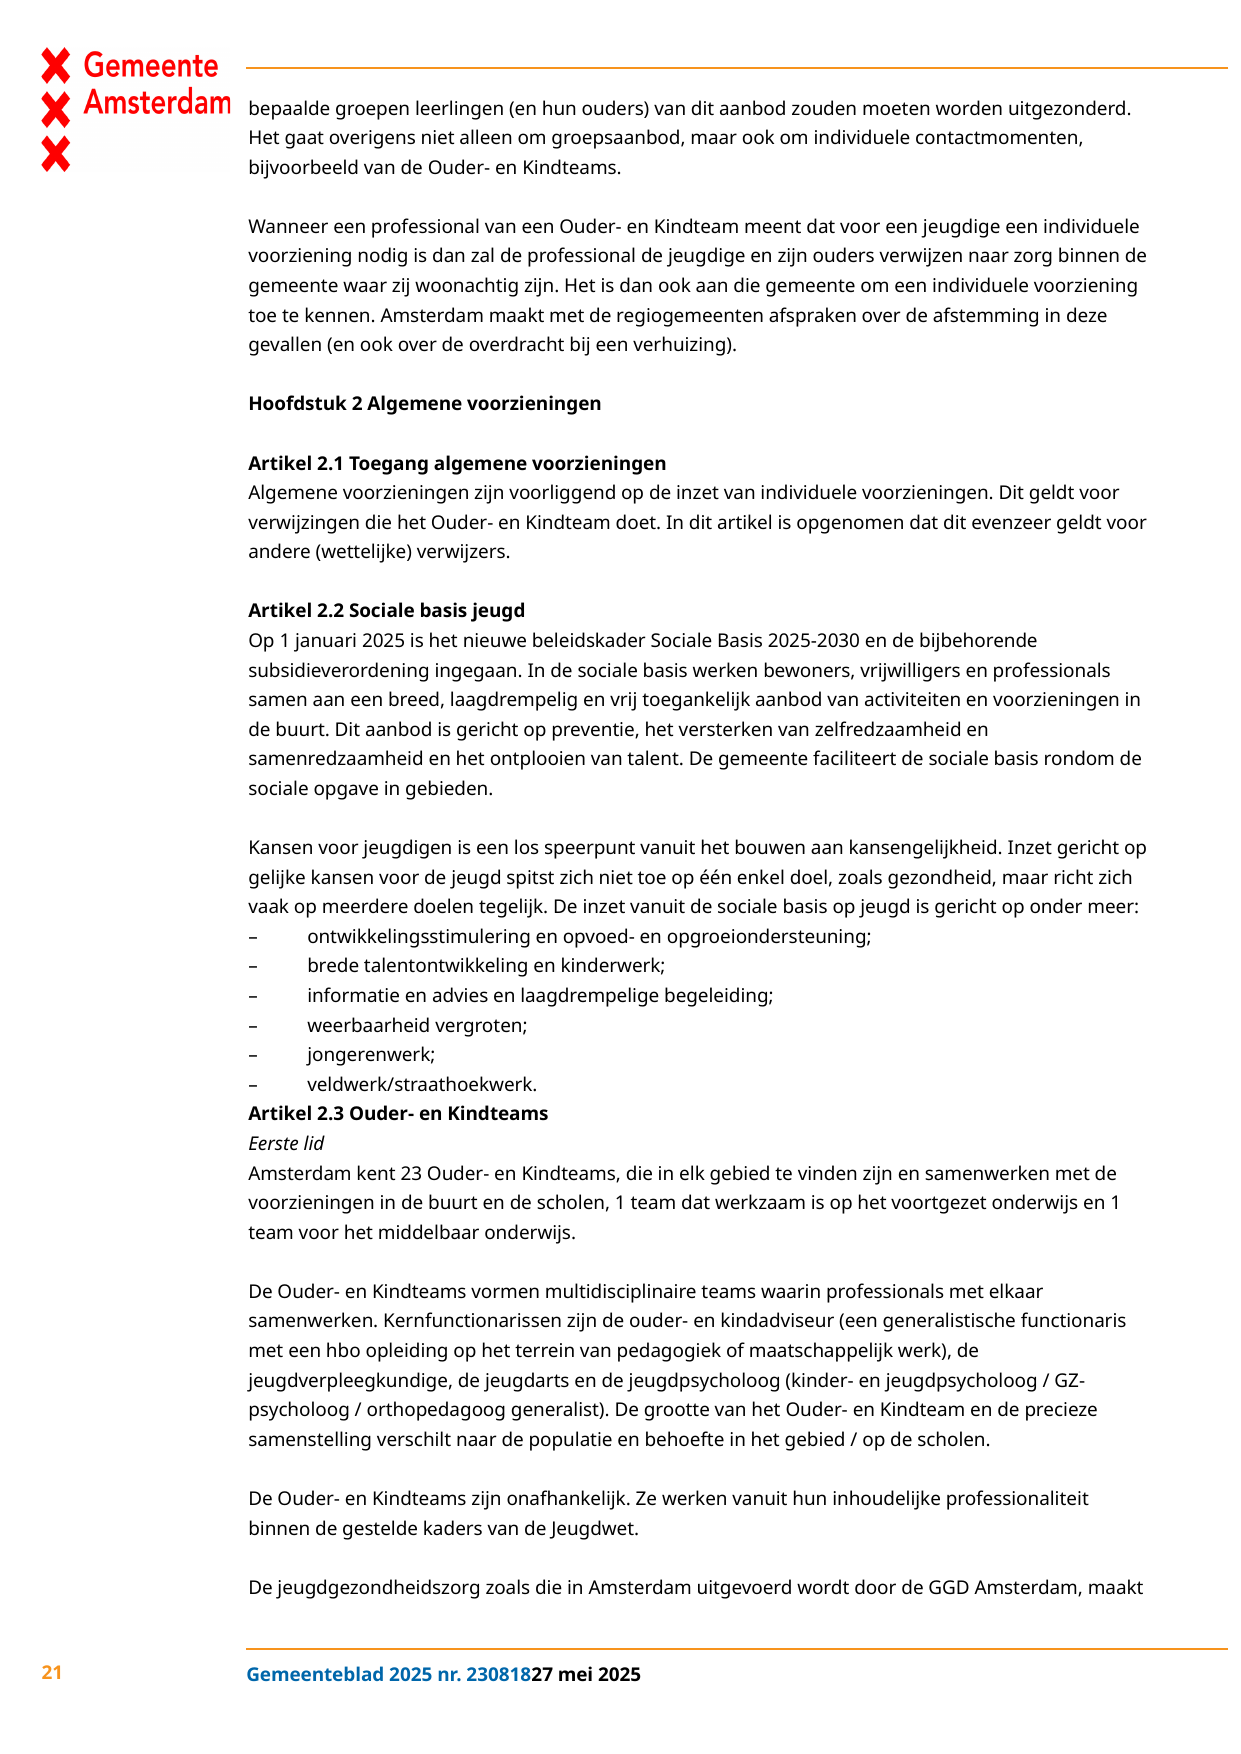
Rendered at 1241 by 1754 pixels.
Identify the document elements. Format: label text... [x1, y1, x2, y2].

picture [41, 47, 231, 172]
text Artikel 2.1 Toegang algemene voorzieningen [248, 450, 1152, 476]
text De jeugdgezondheidszorg zoals die in Amsterdam uitgevoerd wordt door de GGD Amsterdam, maakt [248, 1574, 1152, 1600]
text De Ouder- en Kindteams vormen multidisciplinaire teams waarin professionals met elkaar samenwerken. Kernfunctionarissen zijn de ouder- en kindadviseur (een generalistische functionaris met een hbo opleiding op het terrein van pedagogiek of maatschappelijk werk), de jeugdverpleegkundige, de jeugdarts en de jeugdpsycholoog (kinder- en jeugdpsycholoog / GZ-psycholoog / orthopedagoog generalist). De grootte van het Ouder- en Kindteam en de precieze samenstelling verschilt naar de populatie en behoefte in het gebied / op de scholen. [248, 1278, 1152, 1452]
text Kansen voor jeugdigen is een los speerpunt vanuit het bouwen aan kansengelijkheid. Inzet gericht op gelijke kansen voor de jeugd spitst zich niet toe op één enkel doel, zoals gezondheid, maar richt zich vaak op meerdere doelen tegelijk. De inzet vanuit de sociale basis op jeugd is gericht op onder meer: [248, 834, 1152, 919]
list jongerenwerk; [248, 1041, 1152, 1067]
list informatie en advies en laagdrempelige begeleiding; [248, 982, 1152, 1008]
list weerbaarheid vergroten; [248, 1012, 1152, 1038]
list brede talentontwikkeling en kinderwerk; [248, 953, 1152, 978]
text Algemene voorzieningen zijn voorliggend op de inzet van individuele voorzieningen. Dit geldt voor verwijzingen die het Ouder- en Kindteam doet. In dit artikel is opgenomen dat dit evenzeer geldt voor andere (wettelijke) verwijzers. [248, 479, 1152, 564]
list veldwerk/straathoekwerk. [248, 1071, 1152, 1097]
text Hoofdstuk 2 Algemene voorzieningen [248, 391, 1152, 416]
text Amsterdam kent 23 Ouder- en Kindteams, die in elk gebied te vinden zijn en samenwerken met de voorzieningen in de buurt en de scholen, 1 team dat werkzaam is op het voortgezet onderwijs en 1 team voor het middelbaar onderwijs. [248, 1160, 1152, 1245]
list ontwikkelingsstimulering en opvoed- en opgroeiondersteuning; [248, 923, 1152, 949]
text Artikel 2.3 Ouder- en Kindteams [248, 1101, 1152, 1126]
text Op 1 januari 2025 is het nieuwe beleidskader Sociale Basis 2025-2030 en de bijbehorende subsidieverordening ingegaan. In de sociale basis werken bewoners, vrijwilligers en professionals samen aan een breed, laagdrempelig en vrij toegankelijk aanbod van activiteiten en voorzieningen in de buurt. Dit aanbod is gericht op preventie, het versterken van zelfredzaamheid en samenredzaamheid en het ontplooien van talent. De gemeente faciliteert de sociale basis rondom de sociale opgave in gebieden. [248, 627, 1152, 801]
text Artikel 2.2 Sociale basis jeugd [248, 598, 1152, 623]
text Wanneer een professional van een Ouder- en Kindteam meent dat voor een jeugdige een individuele voorziening nodig is dan zal de professional de jeugdige en zijn ouders verwijzen naar zorg binnen de gemeente waar zij woonachtig zijn. Het is dan ook aan die gemeente om een individuele voorziening toe te kennen. Amsterdam maakt met de regiogemeenten afspraken over de afstemming in deze gevallen (en ook over de overdracht bij een verhuizing). [248, 213, 1152, 357]
text bepaalde groepen leerlingen (en hun ouders) van dit aanbod zouden moeten worden uitgezonderd. Het gaat overigens niet alleen om groepsaanbod, maar ook om individuele contactmomenten, bijvoorbeeld van de Ouder- en Kindteams. [248, 95, 1152, 180]
text De Ouder- en Kindteams zijn onafhankelijk. Ze werken vanuit hun inhoudelijke professionaliteit binnen de gestelde kaders van de Jeugdwet. [248, 1485, 1152, 1541]
text Eerste lid [248, 1130, 1152, 1156]
